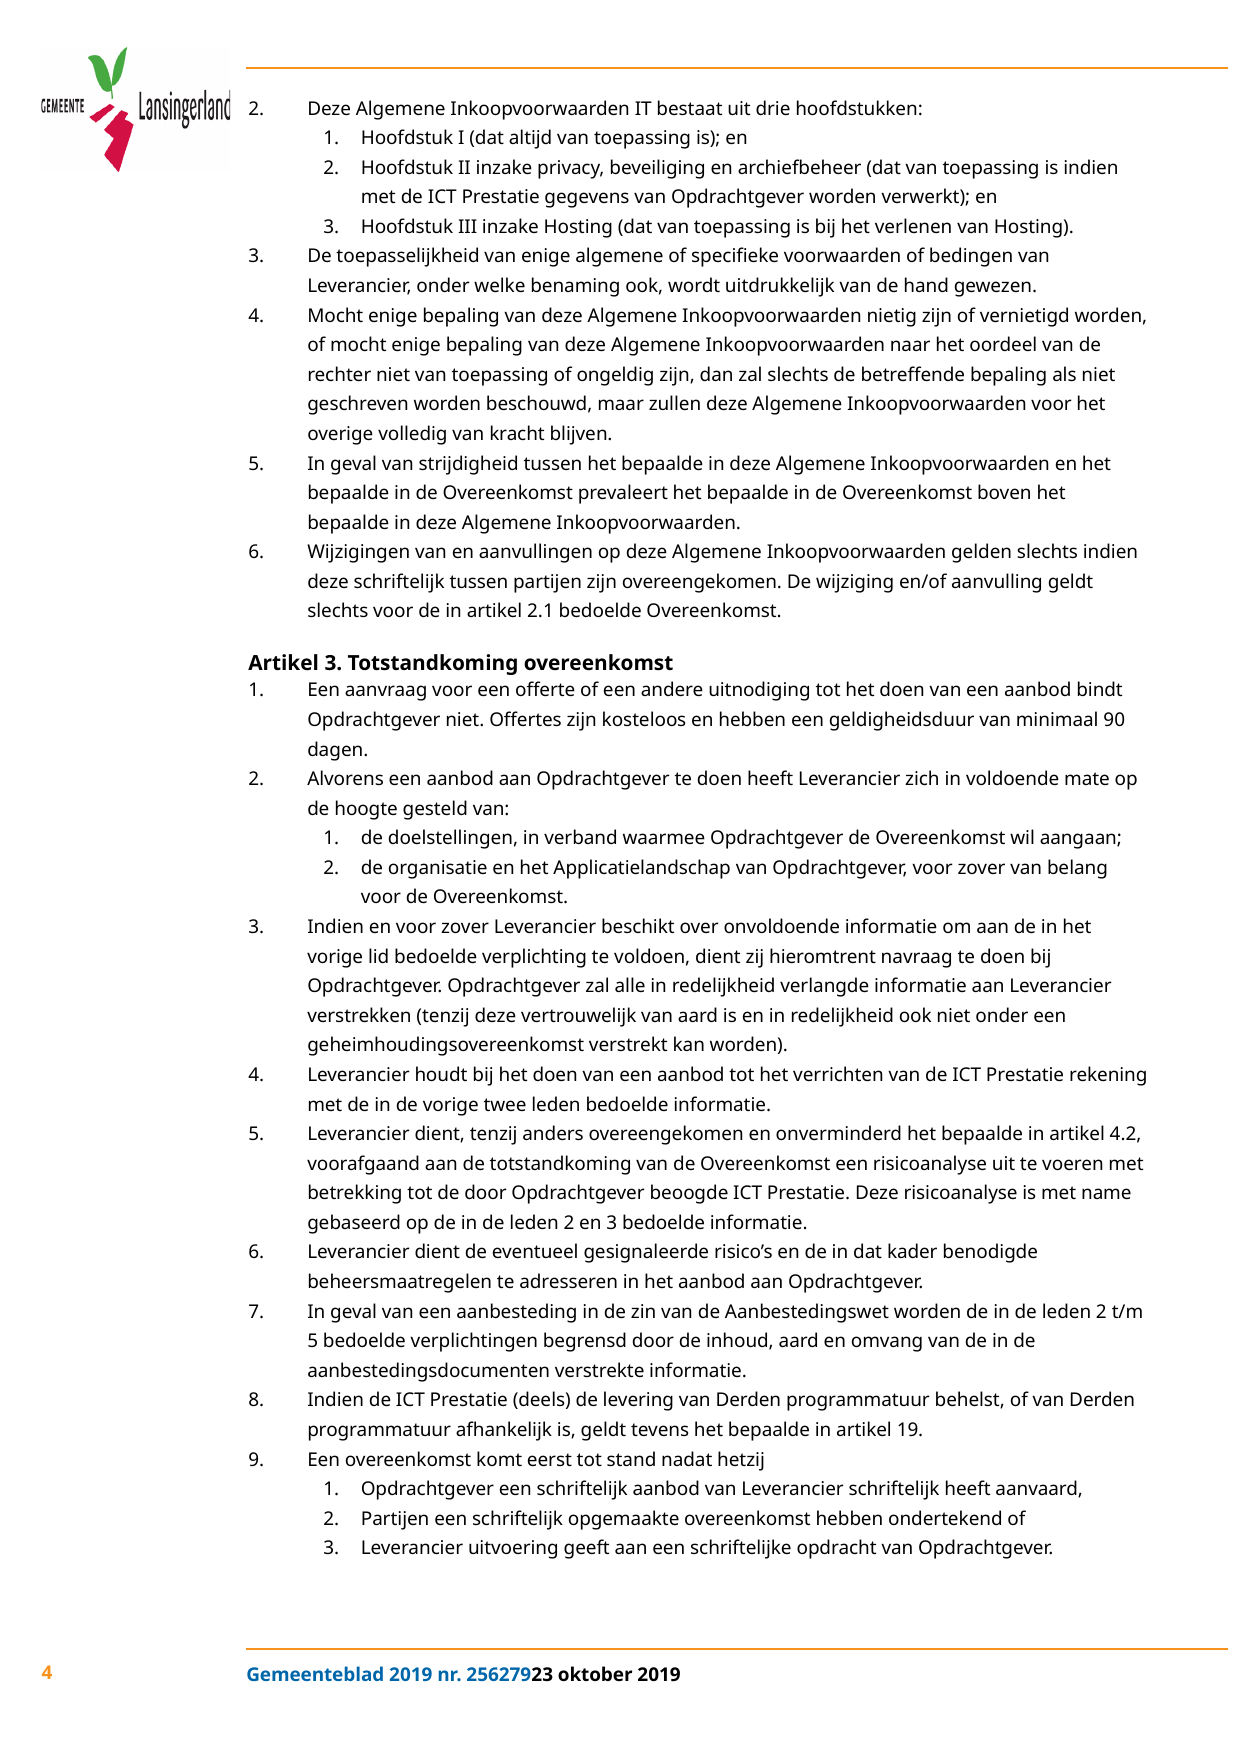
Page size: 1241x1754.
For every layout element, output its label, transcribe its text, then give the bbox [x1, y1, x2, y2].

text Artikel 3. Totstandkoming overeenkomst [248, 648, 1152, 677]
list Indien de ICT Prestatie (deels) de levering van Derden programmatuur behelst, of van Derden programmatuur afhankelijk is, geldt tevens het bepaalde in artikel 19. [248, 1387, 1152, 1442]
list In geval van strijdigheid tussen het bepaalde in deze Algemene Inkoopvoorwaarden en het bepaalde in de Overeenkomst prevaleert het bepaalde in de Overeenkomst boven het bepaalde in deze Algemene Inkoopvoorwaarden. [248, 450, 1152, 535]
list Hoofdstuk II inzake privacy, beveiliging en archiefbeheer (dat van toepassing is indien met de ICT Prestatie gegevens van Opdrachtgever worden verwerkt); en [323, 154, 1152, 209]
list de organisatie en het Applicatielandschap van Opdrachtgever, voor zover van belang voor de Overeenkomst. [323, 854, 1152, 909]
list Opdrachtgever een schriftelijk aanbod van Leverancier schriftelijk heeft aanvaard, [323, 1475, 1152, 1501]
list Alvorens een aanbod aan Opdrachtgever te doen heeft Leverancier zich in voldoende mate op de hoogte gesteld van: [248, 765, 1152, 821]
list Hoofdstuk III inzake Hosting (dat van toepassing is bij het verlenen van Hosting). [323, 213, 1152, 239]
list Leverancier dient, tenzij anders overeengekomen en onverminderd het bepaalde in artikel 4.2, voorafgaand aan de totstandkoming van de Overeenkomst een risicoanalyse uit te voeren met betrekking tot de door Opdrachtgever beoogde ICT Prestatie. Deze risicoanalyse is met name gebaseerd op de in de leden 2 en 3 bedoelde informatie. [248, 1120, 1152, 1235]
list Hoofdstuk I (dat altijd van toepassing is); en [323, 124, 1152, 150]
list Wijzigingen van en aanvullingen op deze Algemene Inkoopvoorwaarden gelden slechts indien deze schriftelijk tussen partijen zijn overeengekomen. De wijziging en/of aanvulling geldt slechts voor de in artikel 2.1 bedoelde Overeenkomst. [248, 538, 1152, 623]
list Deze Algemene Inkoopvoorwaarden IT bestaat uit drie hoofdstukken: [248, 95, 1152, 121]
list Mocht enige bepaling van deze Algemene Inkoopvoorwaarden nietig zijn of vernietigd worden, of mocht enige bepaling van deze Algemene Inkoopvoorwaarden naar het oordeel van de rechter niet van toepassing of ongeldig zijn, dan zal slechts de betreffende bepaling als niet geschreven worden beschouwd, maar zullen deze Algemene Inkoopvoorwaarden voor het overige volledig van kracht blijven. [248, 302, 1152, 446]
list Een overeenkomst komt eerst tot stand nadat hetzij [248, 1446, 1152, 1471]
list Indien en voor zover Leverancier beschikt over onvoldoende informatie om aan de in het vorige lid bedoelde verplichting te voldoen, dient zij hieromtrent navraag te doen bij Opdrachtgever. Opdrachtgever zal alle in redelijkheid verlangde informatie aan Leverancier verstrekken (tenzij deze vertrouwelijk van aard is en in redelijkheid ook niet onder een geheimhoudingsovereenkomst verstrekt kan worden). [248, 913, 1152, 1057]
picture [41, 47, 231, 172]
list Partijen een schriftelijk opgemaakte overeenkomst hebben ondertekend of [323, 1505, 1152, 1531]
list de doelstellingen, in verband waarmee Opdrachtgever de Overeenkomst wil aangaan; [323, 824, 1152, 850]
list De toepasselijkheid van enige algemene of specifieke voorwaarden of bedingen van Leverancier, onder welke benaming ook, wordt uitdrukkelijk van de hand gewezen. [248, 243, 1152, 298]
list Leverancier dient de eventueel gesignaleerde risico’s en de in dat kader benodigde beheersmaatregelen te adresseren in het aanbod aan Opdrachtgever. [248, 1239, 1152, 1294]
list Een aanvraag voor een offerte of een andere uitnodiging tot het doen van een aanbod bindt Opdrachtgever niet. Offertes zijn kosteloos en hebben een geldigheidsduur van minimaal 90 dagen. [248, 677, 1152, 761]
list In geval van een aanbesteding in de zin van de Aanbestedingswet worden de in de leden 2 t/m 5 bedoelde verplichtingen begrensd door de inhoud, aard en omvang van de in de aanbestedingsdocumenten verstrekte informatie. [248, 1298, 1152, 1383]
list Leverancier houdt bij het doen van een aanbod tot het verrichten van de ICT Prestatie rekening met de in de vorige twee leden bedoelde informatie. [248, 1061, 1152, 1116]
list Leverancier uitvoering geeft aan een schriftelijke opdracht van Opdrachtgever. [323, 1534, 1152, 1560]
